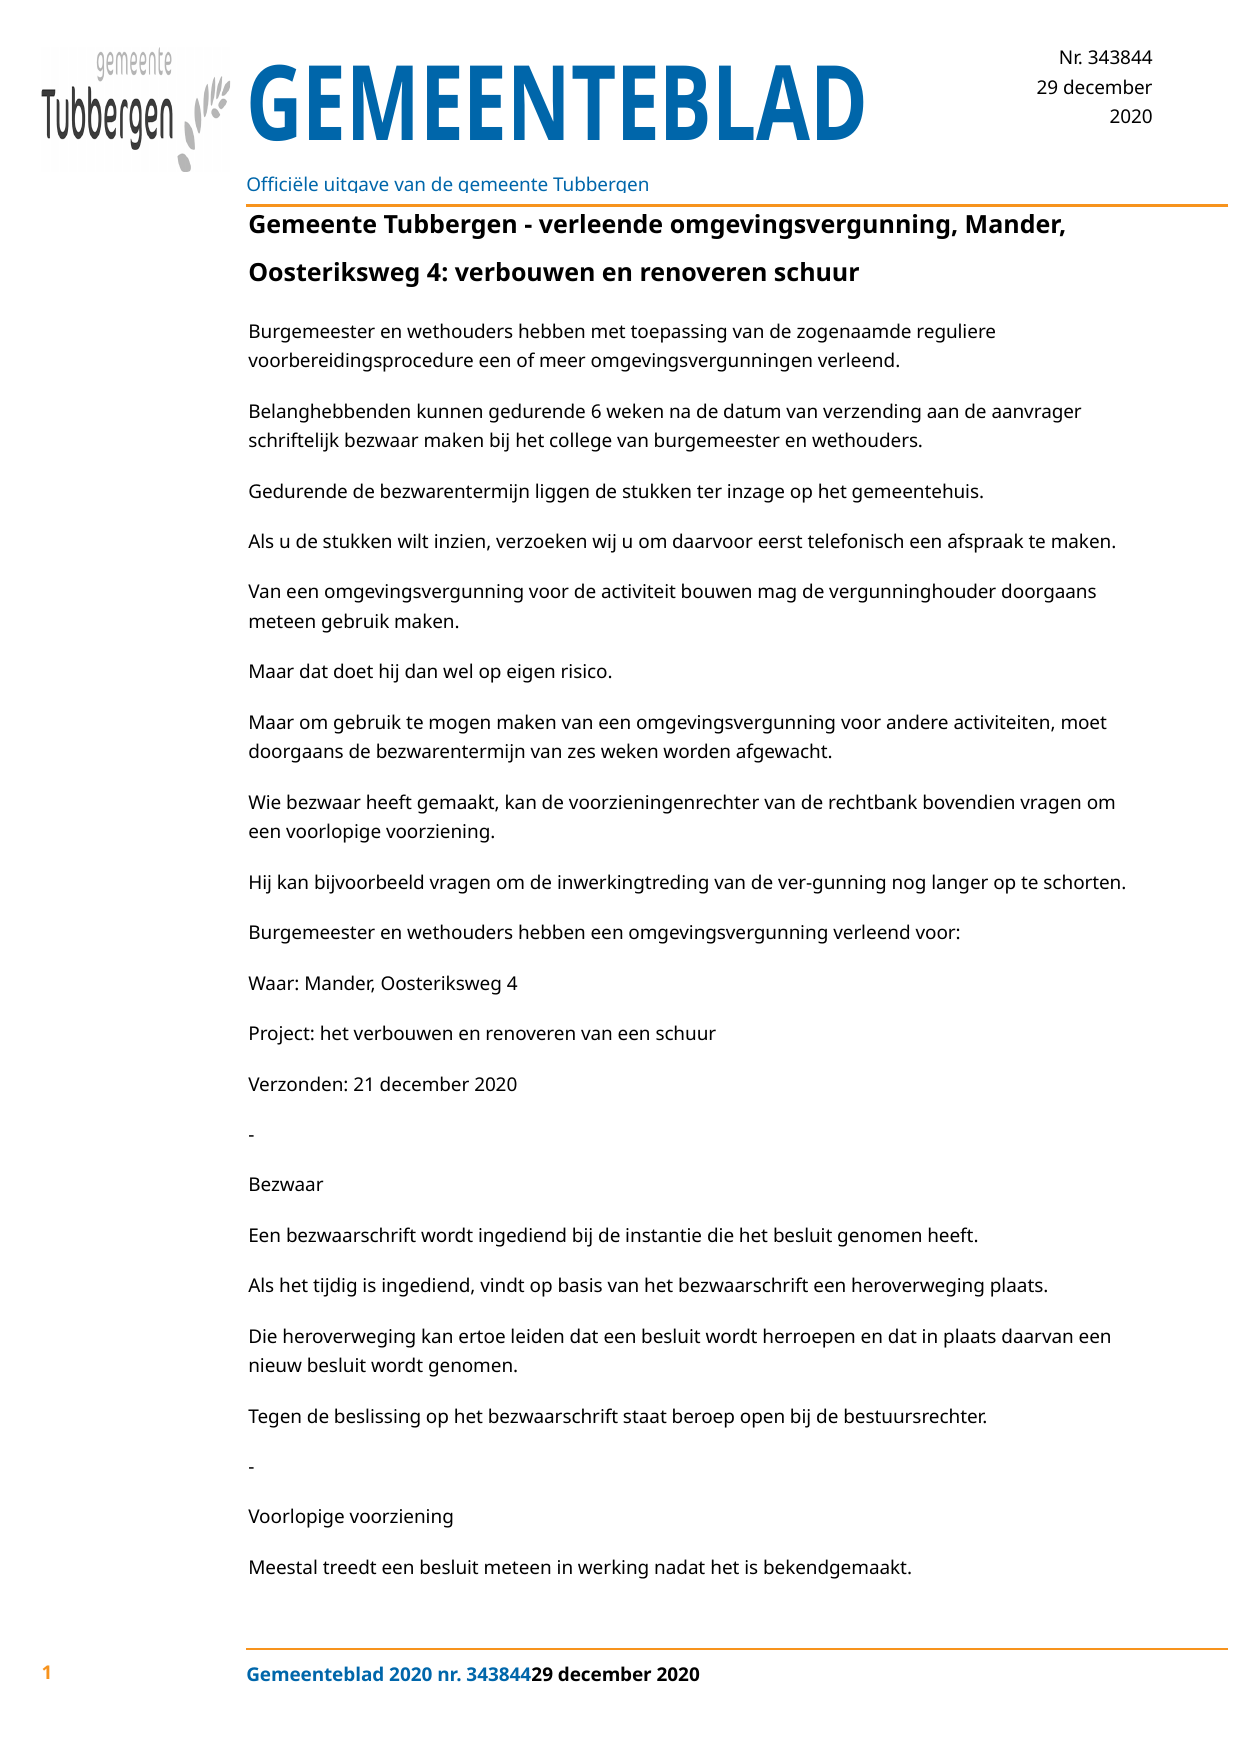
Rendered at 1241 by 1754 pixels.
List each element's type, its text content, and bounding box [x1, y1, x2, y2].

text Gedurende de bezwarentermijn liggen de stukken ter inzage op het gemeentehuis. [248, 478, 1152, 504]
text Maar dat doet hij dan wel op eigen risico. [248, 659, 1152, 684]
text Verzonden: 21 december 2020 [248, 1071, 1152, 1097]
text Tegen de beslissing op het bezwaarschrift staat beroep open bij de bestuursrechter. [248, 1403, 1152, 1429]
text Van een omgevingsvergunning voor de activiteit bouwen mag de vergunninghouder doorgaans meteen gebruik maken. [248, 579, 1152, 634]
text Gemeente Tubbergen - verleende omgevingsvergunning, Mander, Oosteriksweg 4: verbouwen en renoveren schuur [248, 207, 1152, 288]
text Project: het verbouwen en renoveren van een schuur [248, 1020, 1152, 1046]
text Hij kan bijvoorbeeld vragen om de inwerkingtreding van de ver-gunning nog langer op te schorten. [248, 869, 1152, 895]
picture [41, 47, 231, 172]
text Meestal treedt een besluit meteen in werking nadat het is bekendgemaakt. [248, 1554, 1152, 1580]
text Een bezwaarschrift wordt ingediend bij de instantie die het besluit genomen heeft. [248, 1222, 1152, 1248]
text - [248, 1453, 1152, 1479]
text Belanghebbenden kunnen gedurende 6 weken na de datum van verzending aan de aanvrager schriftelijk bezwaar maken bij het college van burgemeester en wethouders. [248, 398, 1152, 453]
text Waar: Mander, Oosteriksweg 4 [248, 970, 1152, 996]
text Als het tijdig is ingediend, vindt op basis van het bezwaarschrift een heroverweging plaats. [248, 1272, 1152, 1298]
text Maar om gebruik te mogen maken van een omgevingsvergunning voor andere activiteiten, moet doorgaans de bezwarentermijn van zes weken worden afgewacht. [248, 709, 1152, 764]
text Burgemeester en wethouders hebben een omgevingsvergunning verleend voor: [248, 919, 1152, 945]
text Voorlopige voorziening [248, 1504, 1152, 1529]
text Bezwaar [248, 1172, 1152, 1197]
text Die heroverweging kan ertoe leiden dat een besluit wordt herroepen en dat in plaats daarvan een nieuw besluit wordt genomen. [248, 1323, 1152, 1378]
text Wie bezwaar heeft gemaakt, kan de voorzieningenrechter van de rechtbank bovendien vragen om een voorlopige voorziening. [248, 789, 1152, 844]
text Als u de stukken wilt inzien, verzoeken wij u om daarvoor eerst telefonisch een afspraak te maken. [248, 528, 1152, 554]
text - [248, 1121, 1152, 1147]
text Burgemeester en wethouders hebben met toepassing van de zogenaamde reguliere voorbereidingsprocedure een of meer omgevingsvergunningen verleend. [248, 318, 1152, 373]
